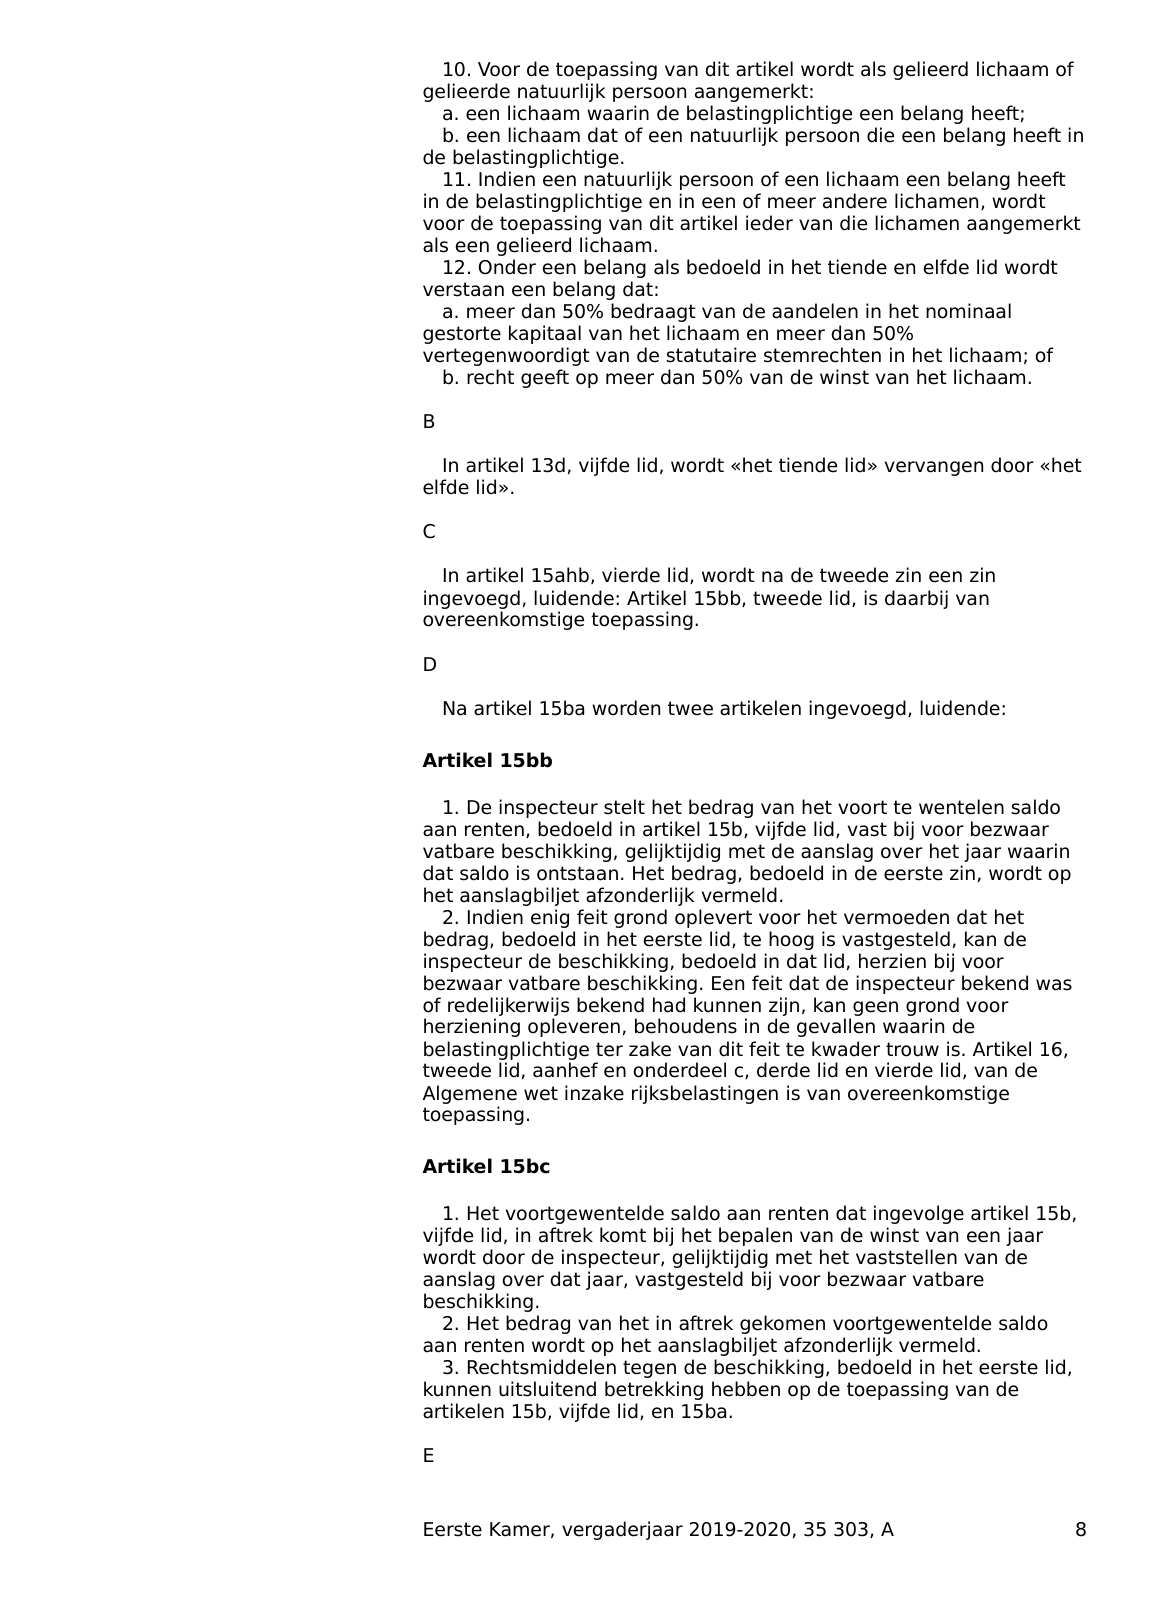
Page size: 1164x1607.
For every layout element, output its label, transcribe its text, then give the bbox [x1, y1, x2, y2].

text 2. Het bedrag van het in aftrek gekomen voortgewentelde saldo aan renten wordt op het aanslagbiljet afzonderlijk vermeld. [422, 1313, 1087, 1357]
text a. meer dan 50% bedraagt van de aandelen in het nominaal gestorte kapitaal van het lichaam en meer dan 50% vertegenwoordigt van de statutaire stemrechten in het lichaam; of [422, 301, 1087, 367]
text In artikel 13d, vijfde lid, wordt «het tiende lid» vervangen door «het elfde lid». [422, 455, 1087, 499]
subtitle Artikel 15bc [422, 1156, 1087, 1178]
text Na artikel 15ba worden twee artikelen ingevoegd, luidende: [422, 698, 1087, 720]
text 11. Indien een natuurlijk persoon of een lichaam een belang heeft in de belastingplichtige en in een of meer andere lichamen, wordt voor de toepassing van dit artikel ieder van die lichamen aangemerkt als een gelieerd lichaam. [422, 169, 1087, 257]
text E [422, 1445, 1087, 1467]
text C [422, 521, 1087, 543]
text 1. Het voortgewentelde saldo aan renten dat ingevolge artikel 15b, vijfde lid, in aftrek komt bij het bepalen van de winst van een jaar wordt door de inspecteur, gelijktijdig met het vaststellen van de aanslag over dat jaar, vastgesteld bij voor bezwaar vatbare beschikking. [422, 1203, 1087, 1313]
text 1. De inspecteur stelt het bedrag van het voort te wentelen saldo aan renten, bedoeld in artikel 15b, vijfde lid, vast bij voor bezwaar vatbare beschikking, gelijktijdig met de aanslag over het jaar waarin dat saldo is ontstaan. Het bedrag, bedoeld in de eerste zin, wordt op het aanslagbiljet afzonderlijk vermeld. [422, 797, 1087, 907]
subtitle Artikel 15bb [422, 750, 1087, 772]
text In artikel 15ahb, vierde lid, wordt na de tweede zin een zin ingevoegd, luidende: Artikel 15bb, tweede lid, is daarbij van overeenkomstige toepassing. [422, 565, 1087, 631]
text B [422, 411, 1087, 433]
text a. een lichaam waarin de belastingplichtige een belang heeft; [422, 103, 1087, 125]
text 2. Indien enig feit grond oplevert voor het vermoeden dat het bedrag, bedoeld in het eerste lid, te hoog is vastgesteld, kan de inspecteur de beschikking, bedoeld in dat lid, herzien bij voor bezwaar vatbare beschikking. Een feit dat de inspecteur bekend was of redelijkerwijs bekend had kunnen zijn, kan geen grond voor herziening opleveren, behoudens in de gevallen waarin de belastingplichtige ter zake van dit feit te kwader trouw is. Artikel 16, tweede lid, aanhef en onderdeel c, derde lid en vierde lid, van de Algemene wet inzake rijksbelastingen is van overeenkomstige toepassing. [422, 907, 1087, 1126]
text D [422, 653, 1087, 676]
text b. recht geeft op meer dan 50% van de winst van het lichaam. [422, 367, 1087, 389]
text 10. Voor de toepassing van dit artikel wordt als gelieerd lichaam of gelieerde natuurlijk persoon aangemerkt: [422, 59, 1087, 103]
text 3. Rechtsmiddelen tegen de beschikking, bedoeld in het eerste lid, kunnen uitsluitend betrekking hebben op de toepassing van de artikelen 15b, vijfde lid, en 15ba. [422, 1357, 1087, 1423]
text 12. Onder een belang als bedoeld in het tiende en elfde lid wordt verstaan een belang dat: [422, 257, 1087, 301]
text b. een lichaam dat of een natuurlijk persoon die een belang heeft in de belastingplichtige. [422, 125, 1087, 169]
